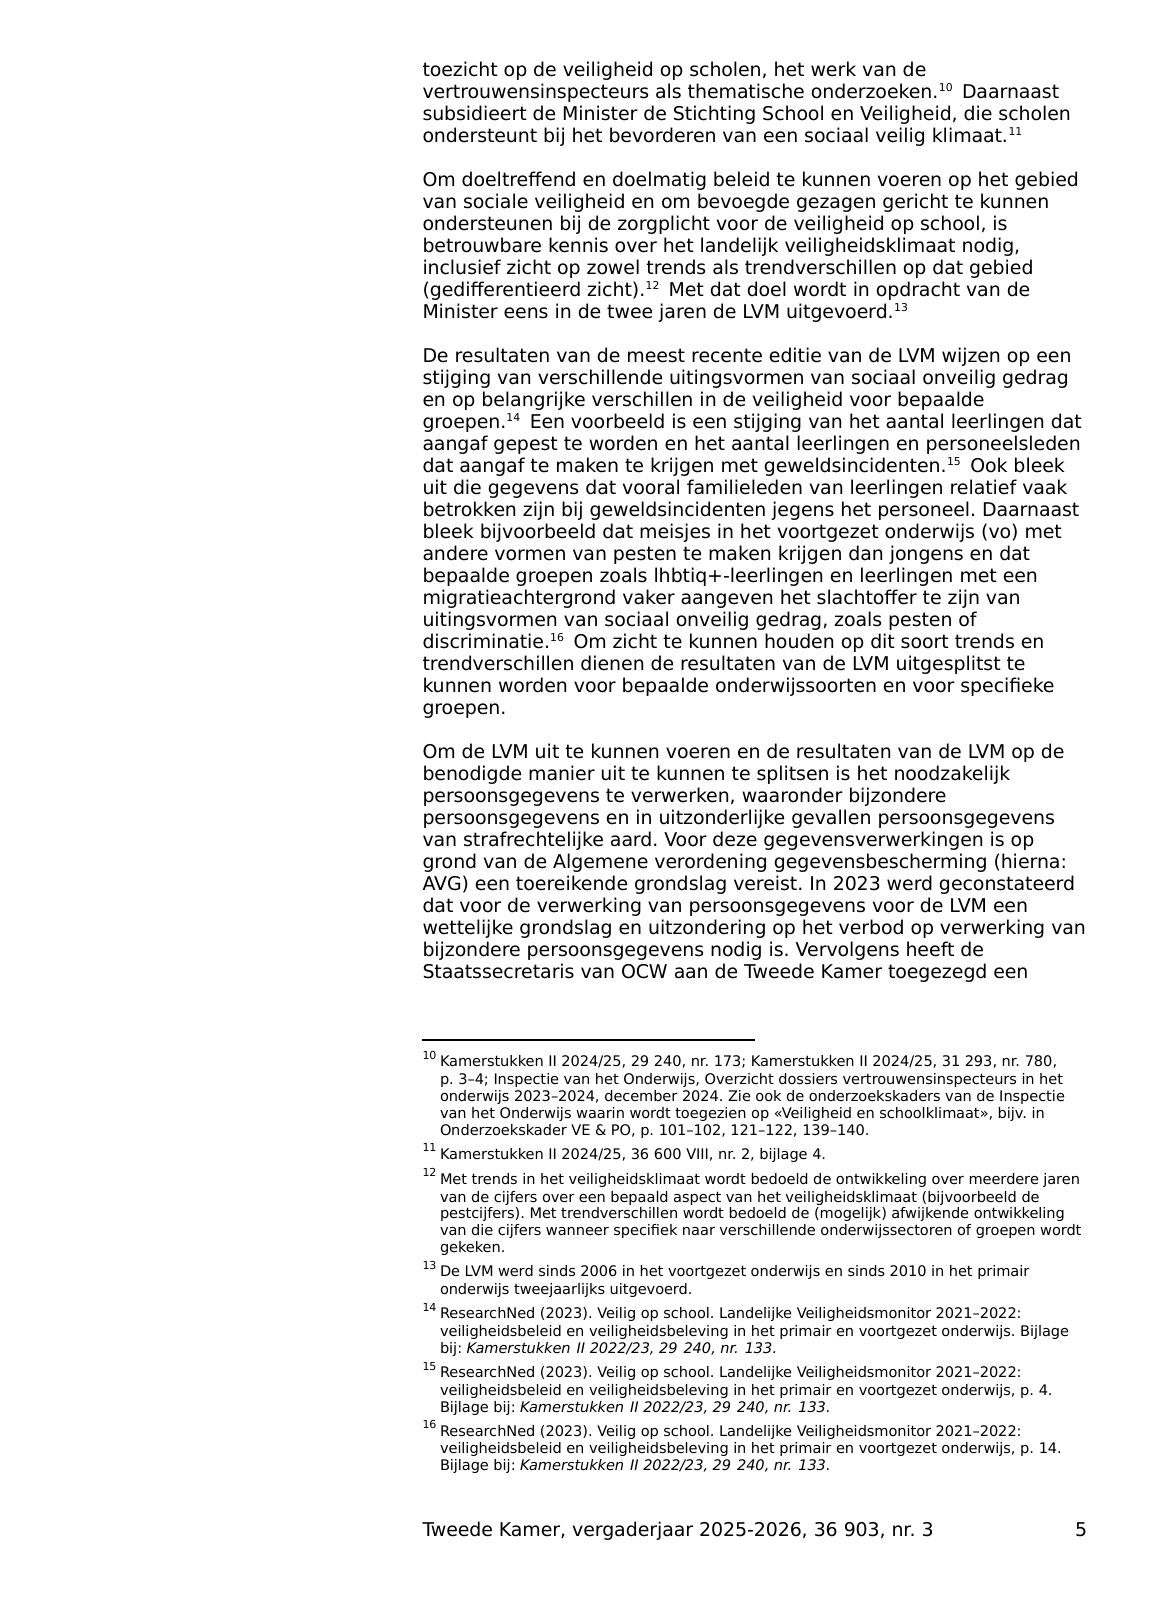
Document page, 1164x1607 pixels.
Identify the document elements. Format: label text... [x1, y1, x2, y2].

text De resultaten van de meest recente editie van de LVM wijzen op een stijging van verschillende uitingsvormen van sociaal onveilig gedrag en op belangrijke verschillen in de veiligheid voor bepaalde groepen. Een voorbeeld is een stijging van het aantal leerlingen dat aangaf gepest te worden en het aantal leerlingen en personeelsleden dat aangaf te maken te krijgen met geweldsincidenten. Ook bleek uit die gegevens dat vooral familieleden van leerlingen relatief vaak betrokken zijn bij geweldsincidenten jegens het personeel. Daarnaast bleek bijvoorbeeld dat meisjes in het voortgezet onderwijs (vo) met andere vormen van pesten te maken krijgen dan jongens en dat bepaalde groepen zoals lhbtiq+-leerlingen en leerlingen met een migratieachtergrond vaker aangeven het slachtoffer te zijn van uitingsvormen van sociaal onveilig gedrag, zoals pesten of discriminatie. Om zicht te kunnen houden op dit soort trends en trendverschillen dienen de resultaten van de LVM uitgesplitst te kunnen worden voor bepaalde onderwijssoorten en voor specifieke groepen. [422, 345, 1087, 719]
text toezicht op de veiligheid op scholen, het werk van de vertrouwensinspecteurs als thematische onderzoeken. Daarnaast subsidieert de Minister de Stichting School en Veiligheid, die scholen ondersteunt bij het bevorderen van een sociaal veilig klimaat. [422, 59, 1087, 147]
text Kamerstukken II 2024/25, 36 600 VIII, nr. 2, bijlage 4. [422, 1142, 1087, 1164]
text ResearchNed (2023). Veilig op school. Landelijke Veiligheidsmonitor 2021–2022: veiligheidsbeleid en veiligheidsbeleving in het primair en voortgezet onderwijs, p. 14. Bijlage bij: Kamerstukken II 2022/23, 29 240, nr. 133. [422, 1418, 1087, 1474]
text ResearchNed (2023). Veilig op school. Landelijke Veiligheidsmonitor 2021–2022: veiligheidsbeleid en veiligheidsbeleving in het primair en voortgezet onderwijs. Bijlage bij: Kamerstukken II 2022/23, 29 240, nr. 133. [422, 1301, 1087, 1357]
text Om doeltreffend en doelmatig beleid te kunnen voeren op het gebied van sociale veiligheid en om bevoegde gezagen gericht te kunnen ondersteunen bij de zorgplicht voor de veiligheid op school, is betrouwbare kennis over het landelijk veiligheidsklimaat nodig, inclusief zicht op zowel trends als trendverschillen op dat gebied (gedifferentieerd zicht). Met dat doel wordt in opdracht van de Minister eens in de twee jaren de LVM uitgevoerd. [422, 169, 1087, 323]
text Om de LVM uit te kunnen voeren en de resultaten van de LVM op de benodigde manier uit te kunnen te splitsen is het noodzakelijk persoonsgegevens te verwerken, waaronder bijzondere persoonsgegevens en in uitzonderlijke gevallen persoonsgegevens van strafrechtelijke aard. Voor deze gegevensverwerkingen is op grond van de Algemene verordening gegevensbescherming (hierna: AVG) een toereikende grondslag vereist. In 2023 werd geconstateerd dat voor de verwerking van persoonsgegevens voor de LVM een wettelijke grondslag en uitzondering op het verbod op verwerking van bijzondere persoonsgegevens nodig is. Vervolgens heeft de Staatssecretaris van OCW aan de Tweede Kamer toegezegd een [422, 741, 1087, 983]
text ResearchNed (2023). Veilig op school. Landelijke Veiligheidsmonitor 2021–2022: veiligheidsbeleid en veiligheidsbeleving in het primair en voortgezet onderwijs, p. 4. Bijlage bij: Kamerstukken II 2022/23, 29 240, nr. 133. [422, 1360, 1087, 1416]
text De LVM werd sinds 2006 in het voortgezet onderwijs en sinds 2010 in het primair onderwijs tweejaarlijks uitgevoerd. [422, 1259, 1087, 1298]
text Met trends in het veiligheidsklimaat wordt bedoeld de ontwikkeling over meerdere jaren van de cijfers over een bepaald aspect van het veiligheidsklimaat (bijvoorbeeld de pestcijfers). Met trendverschillen wordt bedoeld de (mogelijk) afwijkende ontwikkeling van die cijfers wanneer specifiek naar verschillende onderwijssectoren of groepen wordt gekeken. [422, 1167, 1087, 1256]
text Kamerstukken II 2024/25, 29 240, nr. 173; Kamerstukken II 2024/25, 31 293, nr. 780, p. 3–4; Inspectie van het Onderwijs, Overzicht dossiers vertrouwensinspecteurs in het onderwijs 2023–2024, december 2024. Zie ook de onderzoekskaders van de Inspectie van het Onderwijs waarin wordt toegezien op «Veiligheid en schoolklimaat», bijv. in Onderzoekskader VE & PO, p. 101–102, 121–122, 139–140. [422, 1049, 1087, 1139]
